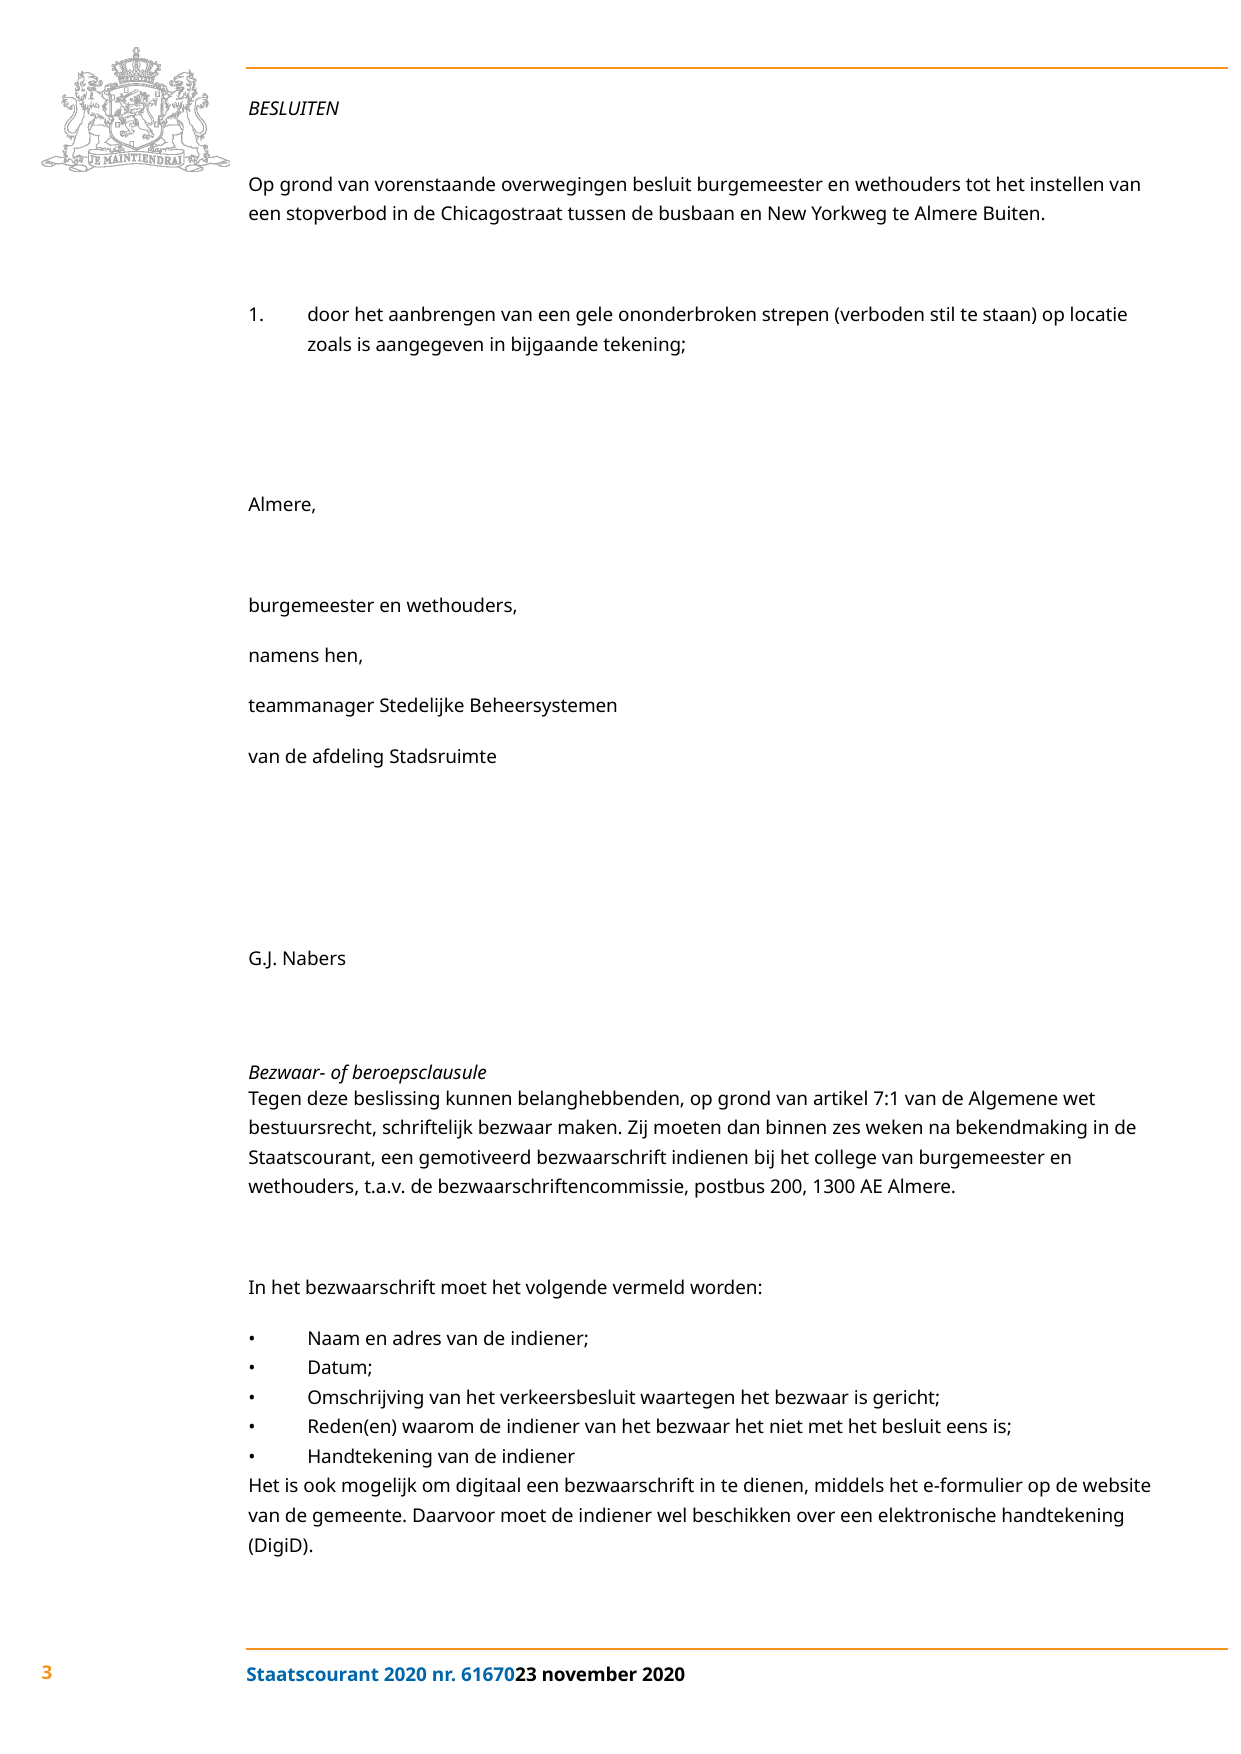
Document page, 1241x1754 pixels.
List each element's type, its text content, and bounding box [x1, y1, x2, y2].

text Bezwaar- of beroepsclausule [248, 1059, 1152, 1085]
text Tegen deze beslissing kunnen belanghebbenden, op grond van artikel 7:1 van de Algemene wet bestuursrecht, schriftelijk bezwaar maken. Zij moeten dan binnen zes weken na bekendmaking in de Staatscourant, een gemotiveerd bezwaarschrift indienen bij het college van burgemeester en wethouders, t.a.v. de bezwaarschriftencommissie, postbus 200, 1300 AE Almere. [248, 1085, 1152, 1199]
list Reden(en) waarom de indiener van het bezwaar het niet met het besluit eens is; [248, 1413, 1152, 1439]
list door het aanbrengen van een gele ononderbroken strepen (verboden stil te staan) op locatie zoals is aangegeven in bijgaande tekening; [248, 301, 1152, 357]
text Het is ook mogelijk om digitaal een bezwaarschrift in te dienen, middels het e-formulier op de website van de gemeente. Daarvoor moet de indiener wel beschikken over een elektronische handtekening (DigiD). [248, 1473, 1152, 1558]
list Handtekening van de indiener [248, 1443, 1152, 1469]
list Omschrijving van het verkeersbesluit waartegen het bezwaar is gericht; [248, 1384, 1152, 1410]
text teammanager Stedelijke Beheersystemen [248, 693, 1152, 718]
picture [41, 47, 231, 172]
text Op grond van vorenstaande overwegingen besluit burgemeester en wethouders tot het instellen van een stopverbod in de Chicagostraat tussen de busbaan en New Yorkweg te Almere Buiten. [248, 171, 1152, 226]
text van de afdeling Stadsruimte [248, 743, 1152, 769]
text namens hen, [248, 642, 1152, 668]
list Datum; [248, 1354, 1152, 1380]
text burgemeester en wethouders, [248, 592, 1152, 617]
text In het bezwaarschrift moet het volgende vermeld worden: [248, 1274, 1152, 1300]
text G.J. Nabers [248, 945, 1152, 970]
text BESLUITEN [248, 95, 1152, 121]
list Naam en adres van de indiener; [248, 1325, 1152, 1351]
text Almere, [248, 491, 1152, 517]
